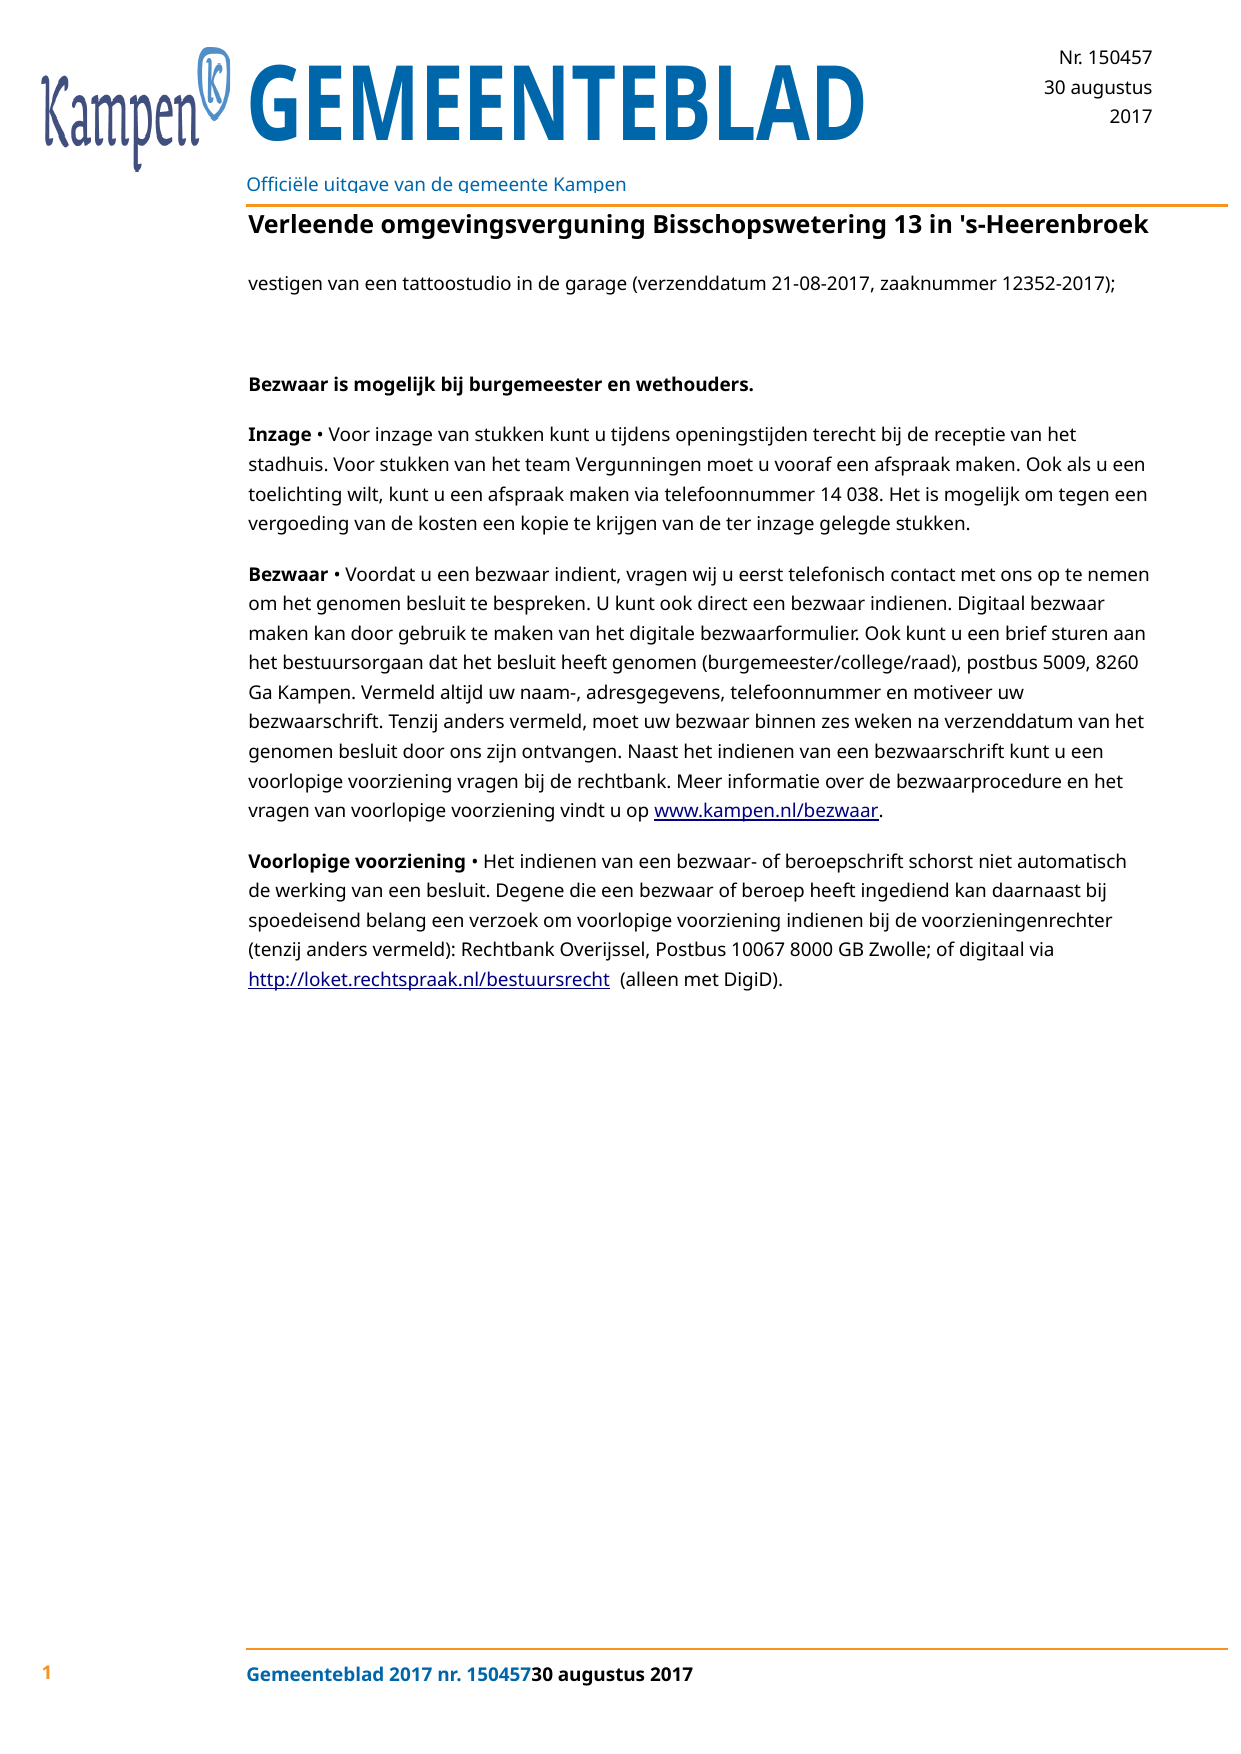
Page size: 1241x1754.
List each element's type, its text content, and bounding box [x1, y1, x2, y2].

text Bezwaar is mogelijk bij burgemeester en wethouders. [248, 371, 1152, 397]
text Bezwaar • Voordat u een bezwaar indient, vragen wij u eerst telefonisch contact met ons op te nemen om het genomen besluit te bespreken. U kunt ook direct een bezwaar indienen. Digitaal bezwaar maken kan door gebruik te maken van het digitale bezwaarformulier. Ook kunt u een brief sturen aan het bestuursorgaan dat het besluit heeft genomen (burgemeester/college/raad), postbus 5009, 8260 Ga Kampen. Vermeld altijd uw naam-, adresgegevens, telefoonnummer en motiveer uw bezwaarschrift. Tenzij anders vermeld, moet uw bezwaar binnen zes weken na verzenddatum van het genomen besluit door ons zijn ontvangen. Naast het indienen van een bezwaarschrift kunt u een voorlopige voorziening vragen bij de rechtbank. Meer informatie over de bezwaarprocedure en het vragen van voorlopige voorziening vindt u op www.kampen.nl/bezwaar. [248, 561, 1152, 823]
text Inzage • Voor inzage van stukken kunt u tijdens openingstijden terecht bij de receptie van het stadhuis. Voor stukken van het team Vergunningen moet u vooraf een afspraak maken. Ook als u een toelichting wilt, kunt u een afspraak maken via telefoonnummer 14 038. Het is mogelijk om tegen een vergoeding van de kosten een kopie te krijgen van de ter inzage gelegde stukken. [248, 422, 1152, 536]
picture [41, 47, 231, 172]
text Voorlopige voorziening • Het indienen van een bezwaar- of beroepschrift schorst niet automatisch de werking van een besluit. Degene die een bezwaar of beroep heeft ingediend kan daarnaast bij spoedeisend belang een verzoek om voorlopige voorziening indienen bij de voorzieningenrechter (tenzij anders vermeld): Rechtbank Overijssel, Postbus 10067 8000 GB Zwolle; of digitaal via http://loket.rechtspraak.nl/bestuursrecht (alleen met DigiD). [248, 848, 1152, 992]
text vestigen van een tattoostudio in de garage (verzenddatum 21-08-2017, zaaknummer 12352-2017); [248, 270, 1152, 296]
text Verleende omgevingsverguning Bisschopswetering 13 in 's-Heerenbroek [248, 207, 1152, 241]
